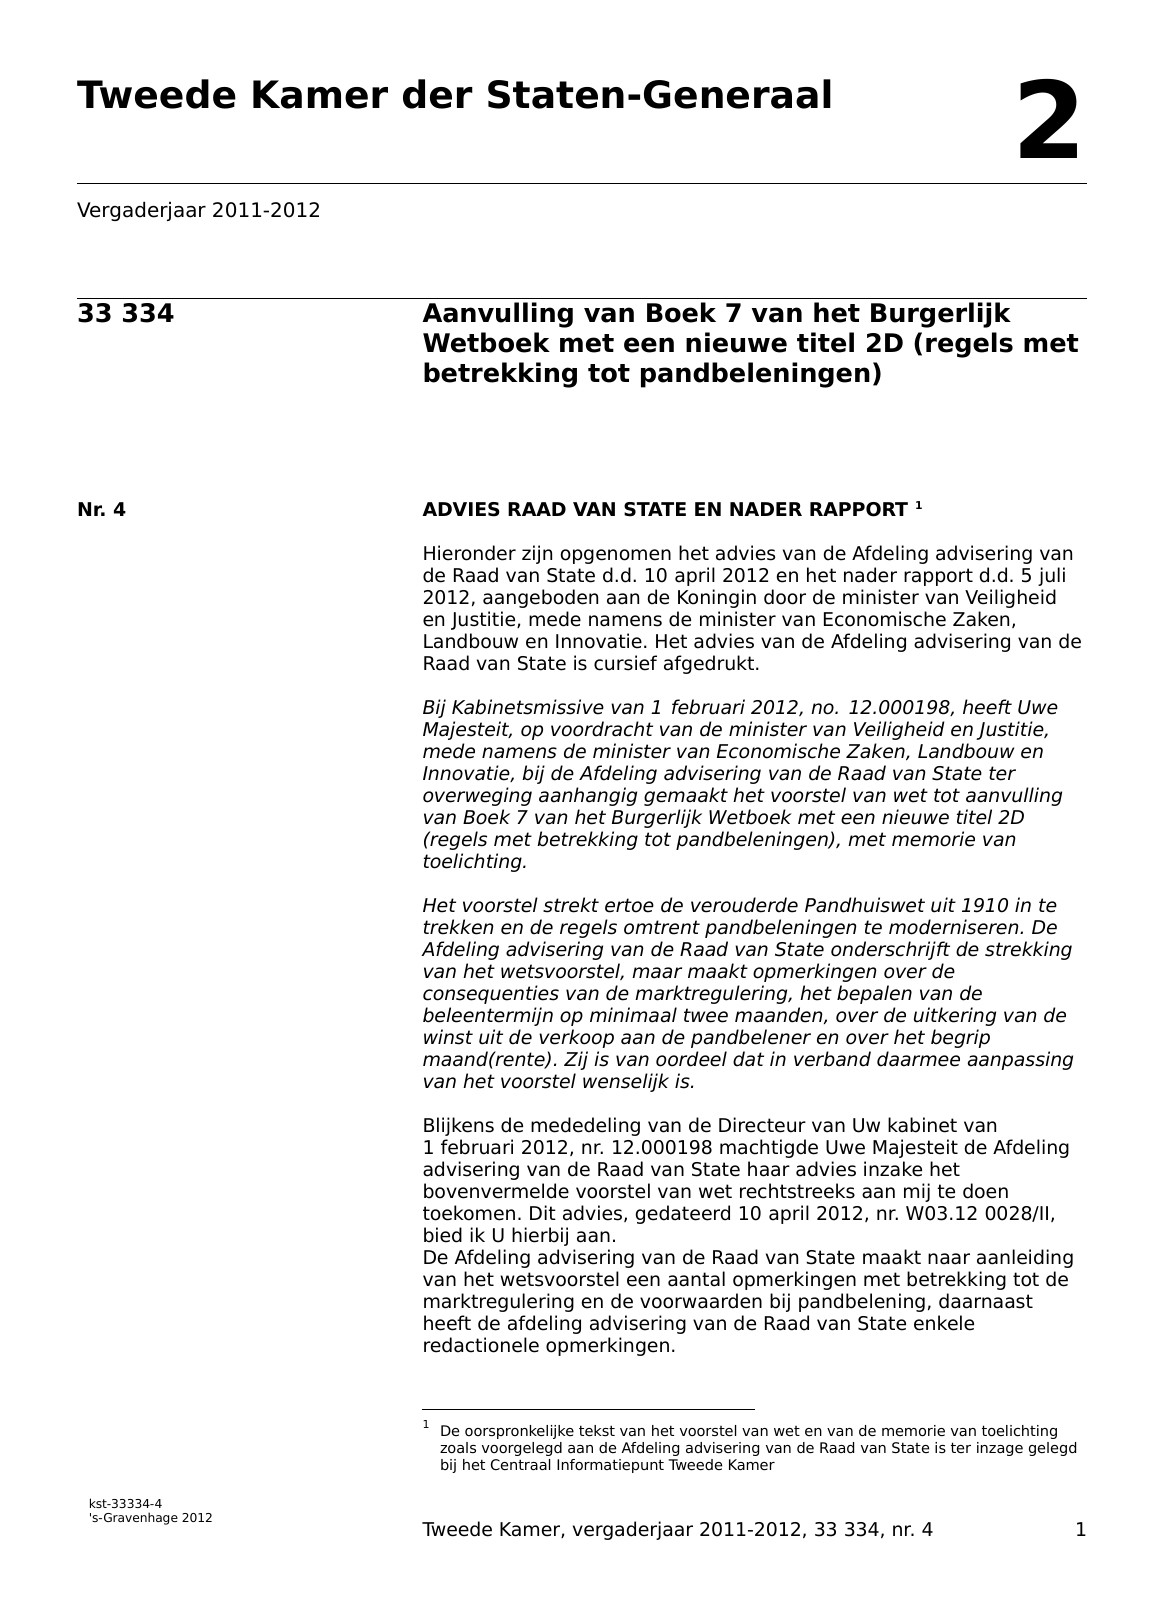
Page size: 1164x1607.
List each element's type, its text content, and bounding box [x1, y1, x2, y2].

text Het voorstel strekt ertoe de verouderde Pandhuiswet uit 1910 in te trekken en de regels omtrent pandbeleningen te moderniseren. De Afdeling advisering van de Raad van State onderschrijft de strekking van het wetsvoorstel, maar maakt opmerkingen over de consequenties van de marktregulering, het bepalen van de beleentermijn op minimaal twee maanden, over de uitkering van de winst uit de verkoop aan de pandbelener en over het begrip maand(rente). Zij is van oordeel dat in verband daarmee aanpassing van het voorstel wenselijk is. [422, 895, 1087, 1093]
text Hieronder zijn opgenomen het advies van de Afdeling advisering van de Raad van State d.d. 10 april 2012 en het nader rapport d.d. 5 juli 2012, aangeboden aan de Koningin door de minister van Veiligheid en Justitie, mede namens de minister van Economische Zaken, Landbouw en Innovatie. Het advies van de Afdeling advisering van de Raad van State is cursief afgedrukt. [422, 543, 1087, 675]
table_cell Vergaderjaar 2011-2012 [77, 184, 1087, 298]
table_header Tweede Kamer der Staten-Generaal [77, 59, 886, 183]
subtitle Nr. 4 ADVIES RAAD VAN STATE EN NADER RAPPORT [77, 499, 1087, 521]
subtitle 33 334 Aanvulling van Boek 7 van het Burgerlijk Wetboek met een nieuwe titel 2D (regels met betrekking tot pandbeleningen) [77, 299, 1087, 388]
text kst-33334-4 [88, 1497, 323, 1511]
table_header 2 [886, 59, 1087, 183]
text De Afdeling advisering van de Raad van State maakt naar aanleiding van het wetsvoorstel een aantal opmerkingen met betrekking tot de marktregulering en de voorwaarden bij pandbelening, daarnaast heeft de afdeling advisering van de Raad van State enkele redactionele opmerkingen. [422, 1247, 1087, 1357]
text De oorspronkelijke tekst van het voorstel van wet en van de memorie van toelichting zoals voorgelegd aan de Afdeling advisering van de Raad van State is ter inzage gelegd bij het Centraal Informatiepunt Tweede Kamer [422, 1418, 1087, 1474]
text Blijkens de mededeling van de Directeur van Uw kabinet van 1 februari 2012, nr. 12.000198 machtigde Uwe Majesteit de Afdeling advisering van de Raad van State haar advies inzake het bovenvermelde voorstel van wet rechtstreeks aan mij te doen toekomen. Dit advies, gedateerd 10 april 2012, nr. W03.12 0028/II, bied ik U hierbij aan. [422, 1115, 1087, 1247]
text 's-Gravenhage 2012 [88, 1511, 323, 1525]
text Bij Kabinetsmissive van 1 februari 2012, no. 12.000198, heeft Uwe Majesteit, op voordracht van de minister van Veiligheid en Justitie, mede namens de minister van Economische Zaken, Landbouw en Innovatie, bij de Afdeling advisering van de Raad van State ter overweging aanhangig gemaakt het voorstel van wet tot aanvulling van Boek 7 van het Burgerlijk Wetboek met een nieuwe titel 2D (regels met betrekking tot pandbeleningen), met memorie van toelichting. [422, 697, 1087, 873]
